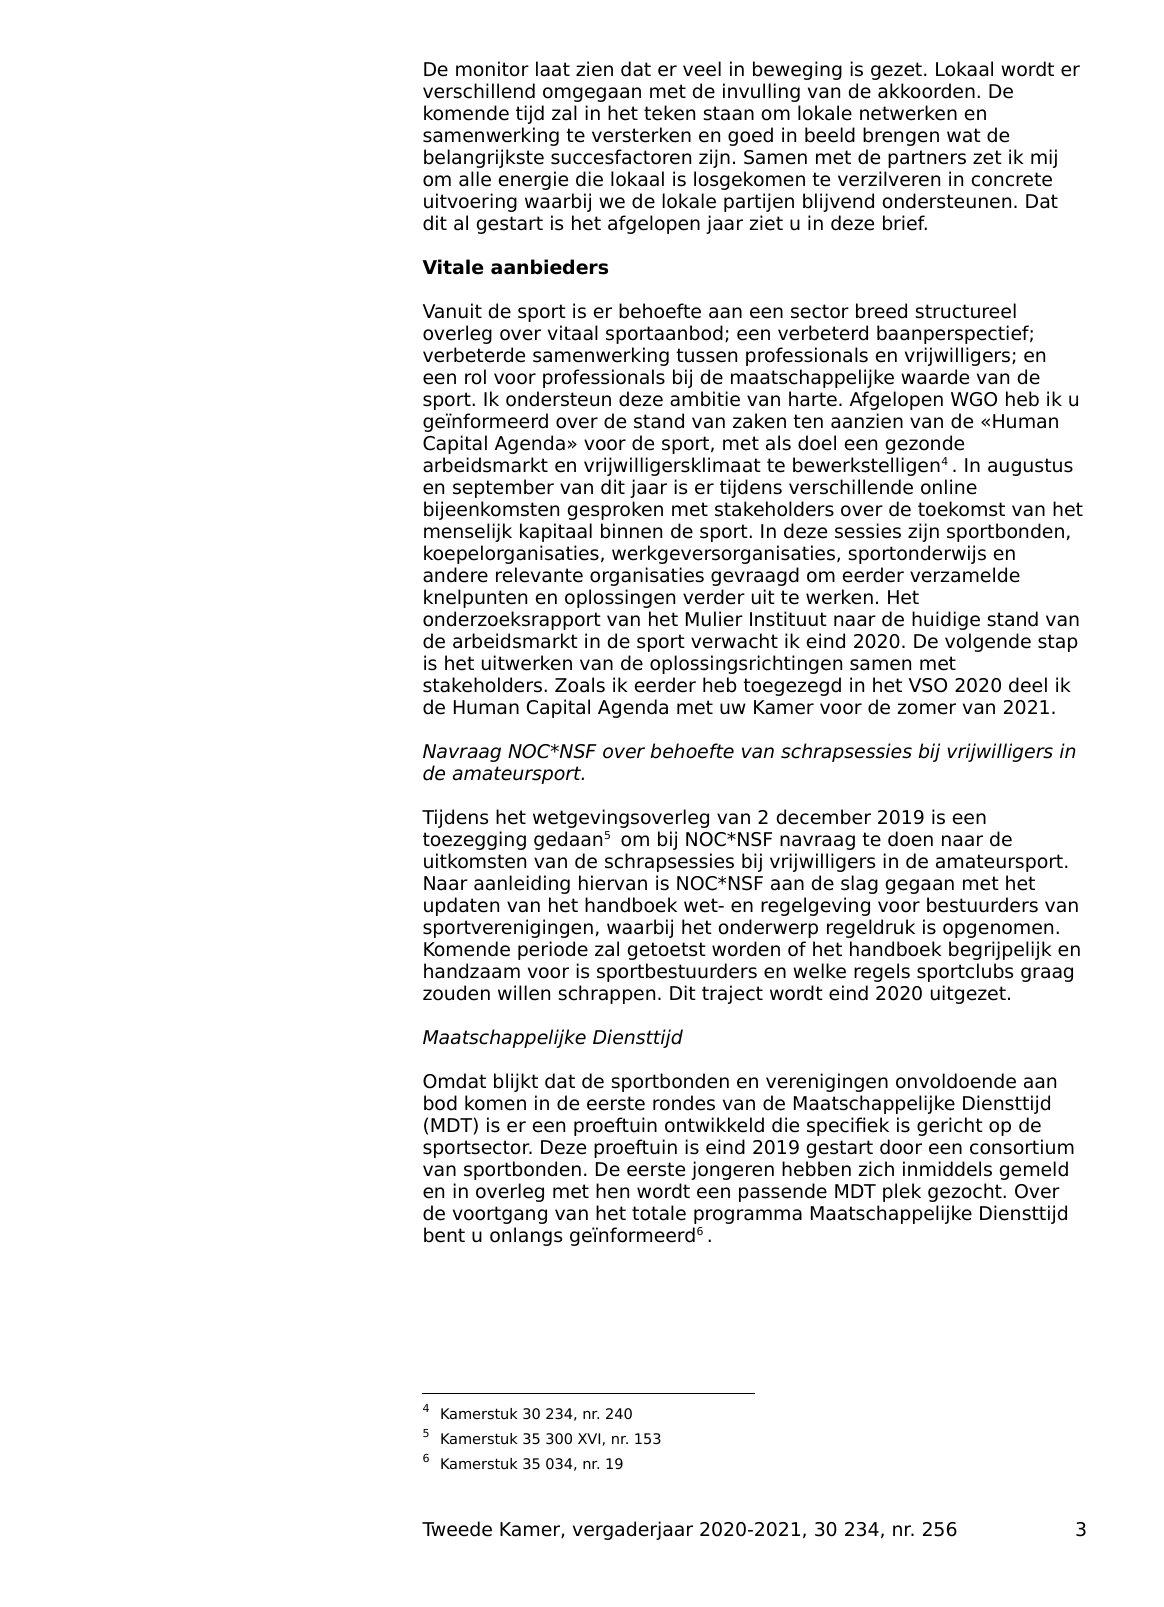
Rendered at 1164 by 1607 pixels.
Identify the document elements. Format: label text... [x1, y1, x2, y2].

subtitle Navraag NOC*NSF over behoefte van schrapsessies bij vrijwilligers in de amateursport. [422, 741, 1087, 785]
text Tijdens het wetgevingsoverleg van 2 december 2019 is een toezegging gedaan om bij NOC*NSF navraag te doen naar de uitkomsten van de schrapsessies bij vrijwilligers in de amateursport. Naar aanleiding hiervan is NOC*NSF aan de slag gegaan met het updaten van het handboek wet- en regelgeving voor bestuurders van sportverenigingen, waarbij het onderwerp regeldruk is opgenomen. Komende periode zal getoetst worden of het handboek begrijpelijk en handzaam voor is sportbestuurders en welke regels sportclubs graag zouden willen schrappen. Dit traject wordt eind 2020 uitgezet. [422, 807, 1087, 1005]
text Omdat blijkt dat de sportbonden en verenigingen onvoldoende aan bod komen in de eerste rondes van de Maatschappelijke Diensttijd (MDT) is er een proeftuin ontwikkeld die specifiek is gericht op de sportsector. Deze proeftuin is eind 2019 gestart door een consortium van sportbonden. De eerste jongeren hebben zich inmiddels gemeld en in overleg met hen wordt een passende MDT plek gezocht. Over de voortgang van het totale programma Maatschappelijke Diensttijd bent u onlangs geïnformeerd. [422, 1071, 1087, 1247]
subtitle Vitale aanbieders [422, 257, 1087, 279]
subtitle Maatschappelijke Diensttijd [422, 1027, 1087, 1049]
text Vanuit de sport is er behoefte aan een sector breed structureel overleg over vitaal sportaanbod; een verbeterd baanperspectief; verbeterde samenwerking tussen professionals en vrijwilligers; en een rol voor professionals bij de maatschappelijke waarde van de sport. Ik ondersteun deze ambitie van harte. Afgelopen WGO heb ik u geïnformeerd over de stand van zaken ten aanzien van de «Human Capital Agenda» voor de sport, met als doel een gezonde arbeidsmarkt en vrijwilligersklimaat te bewerkstelligen. In augustus en september van dit jaar is er tijdens verschillende online bijeenkomsten gesproken met stakeholders over de toekomst van het menselijk kapitaal binnen de sport. In deze sessies zijn sportbonden, koepelorganisaties, werkgeversorganisaties, sportonderwijs en andere relevante organisaties gevraagd om eerder verzamelde knelpunten en oplossingen verder uit te werken. Het onderzoeksrapport van het Mulier Instituut naar de huidige stand van de arbeidsmarkt in de sport verwacht ik eind 2020. De volgende stap is het uitwerken van de oplossingsrichtingen samen met stakeholders. Zoals ik eerder heb toegezegd in het VSO 2020 deel ik de Human Capital Agenda met uw Kamer voor de zomer van 2021. [422, 301, 1087, 719]
text Kamerstuk 30 234, nr. 240 [422, 1402, 1087, 1424]
text Kamerstuk 35 034, nr. 19 [422, 1452, 1087, 1474]
text Kamerstuk 35 300 XVI, nr. 153 [422, 1427, 1087, 1449]
text De monitor laat zien dat er veel in beweging is gezet. Lokaal wordt er verschillend omgegaan met de invulling van de akkoorden. De komende tijd zal in het teken staan om lokale netwerken en samenwerking te versterken en goed in beeld brengen wat de belangrijkste succesfactoren zijn. Samen met de partners zet ik mij om alle energie die lokaal is losgekomen te verzilveren in concrete uitvoering waarbij we de lokale partijen blijvend ondersteunen. Dat dit al gestart is het afgelopen jaar ziet u in deze brief. [422, 59, 1087, 235]
